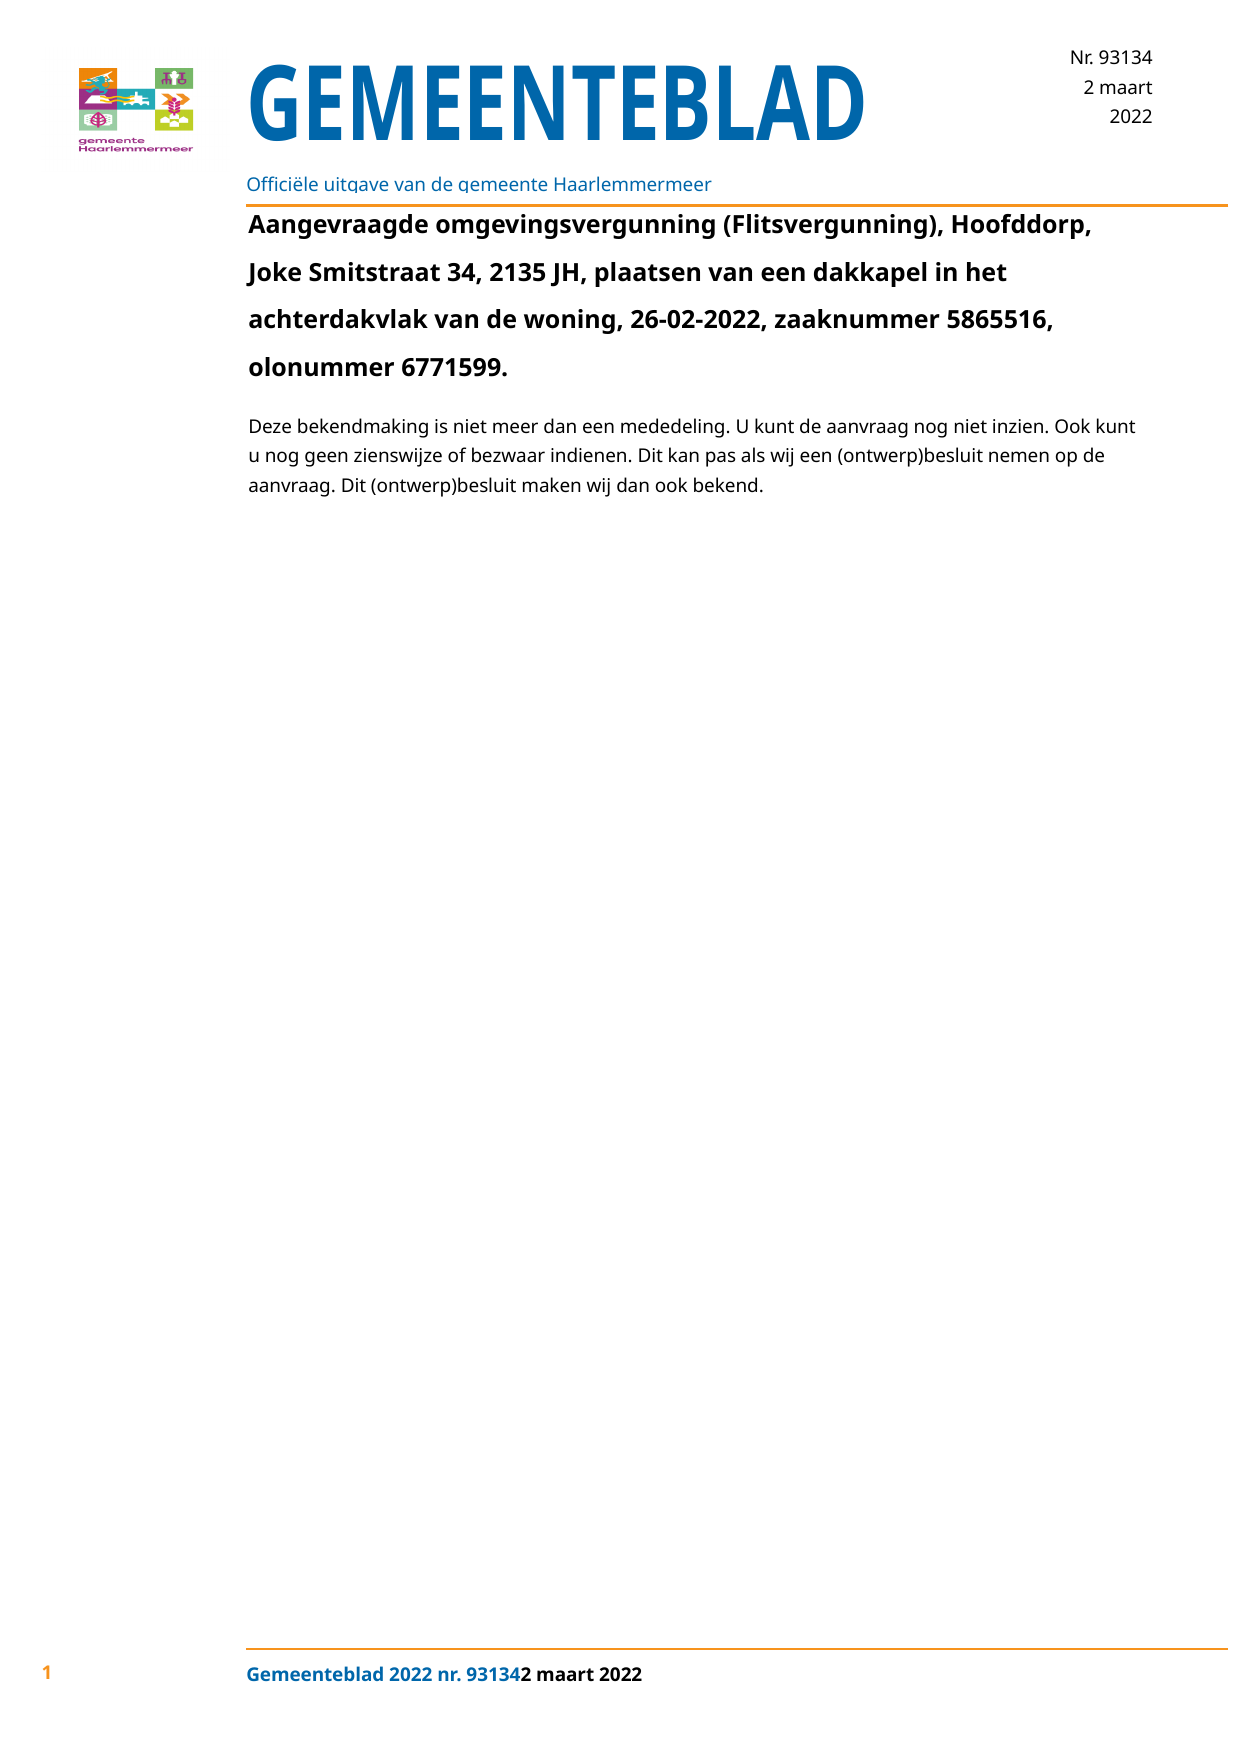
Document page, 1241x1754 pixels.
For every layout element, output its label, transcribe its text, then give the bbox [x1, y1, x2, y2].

text Aangevraagde omgevingsvergunning (Flitsvergunning), Hoofddorp, Joke Smitstraat 34, 2135 JH, plaatsen van een dakkapel in het achterdakvlak van de woning, 26-02-2022, zaaknummer 5865516, olonummer 6771599. [248, 207, 1152, 384]
picture [41, 47, 231, 172]
text Deze bekendmaking is niet meer dan een mededeling. U kunt de aanvraag nog niet inzien. Ook kunt u nog geen zienswijze of bezwaar indienen. Dit kan pas als wij een (ontwerp)besluit nemen op de aanvraag. Dit (ontwerp)besluit maken wij dan ook bekend. [248, 413, 1152, 498]
